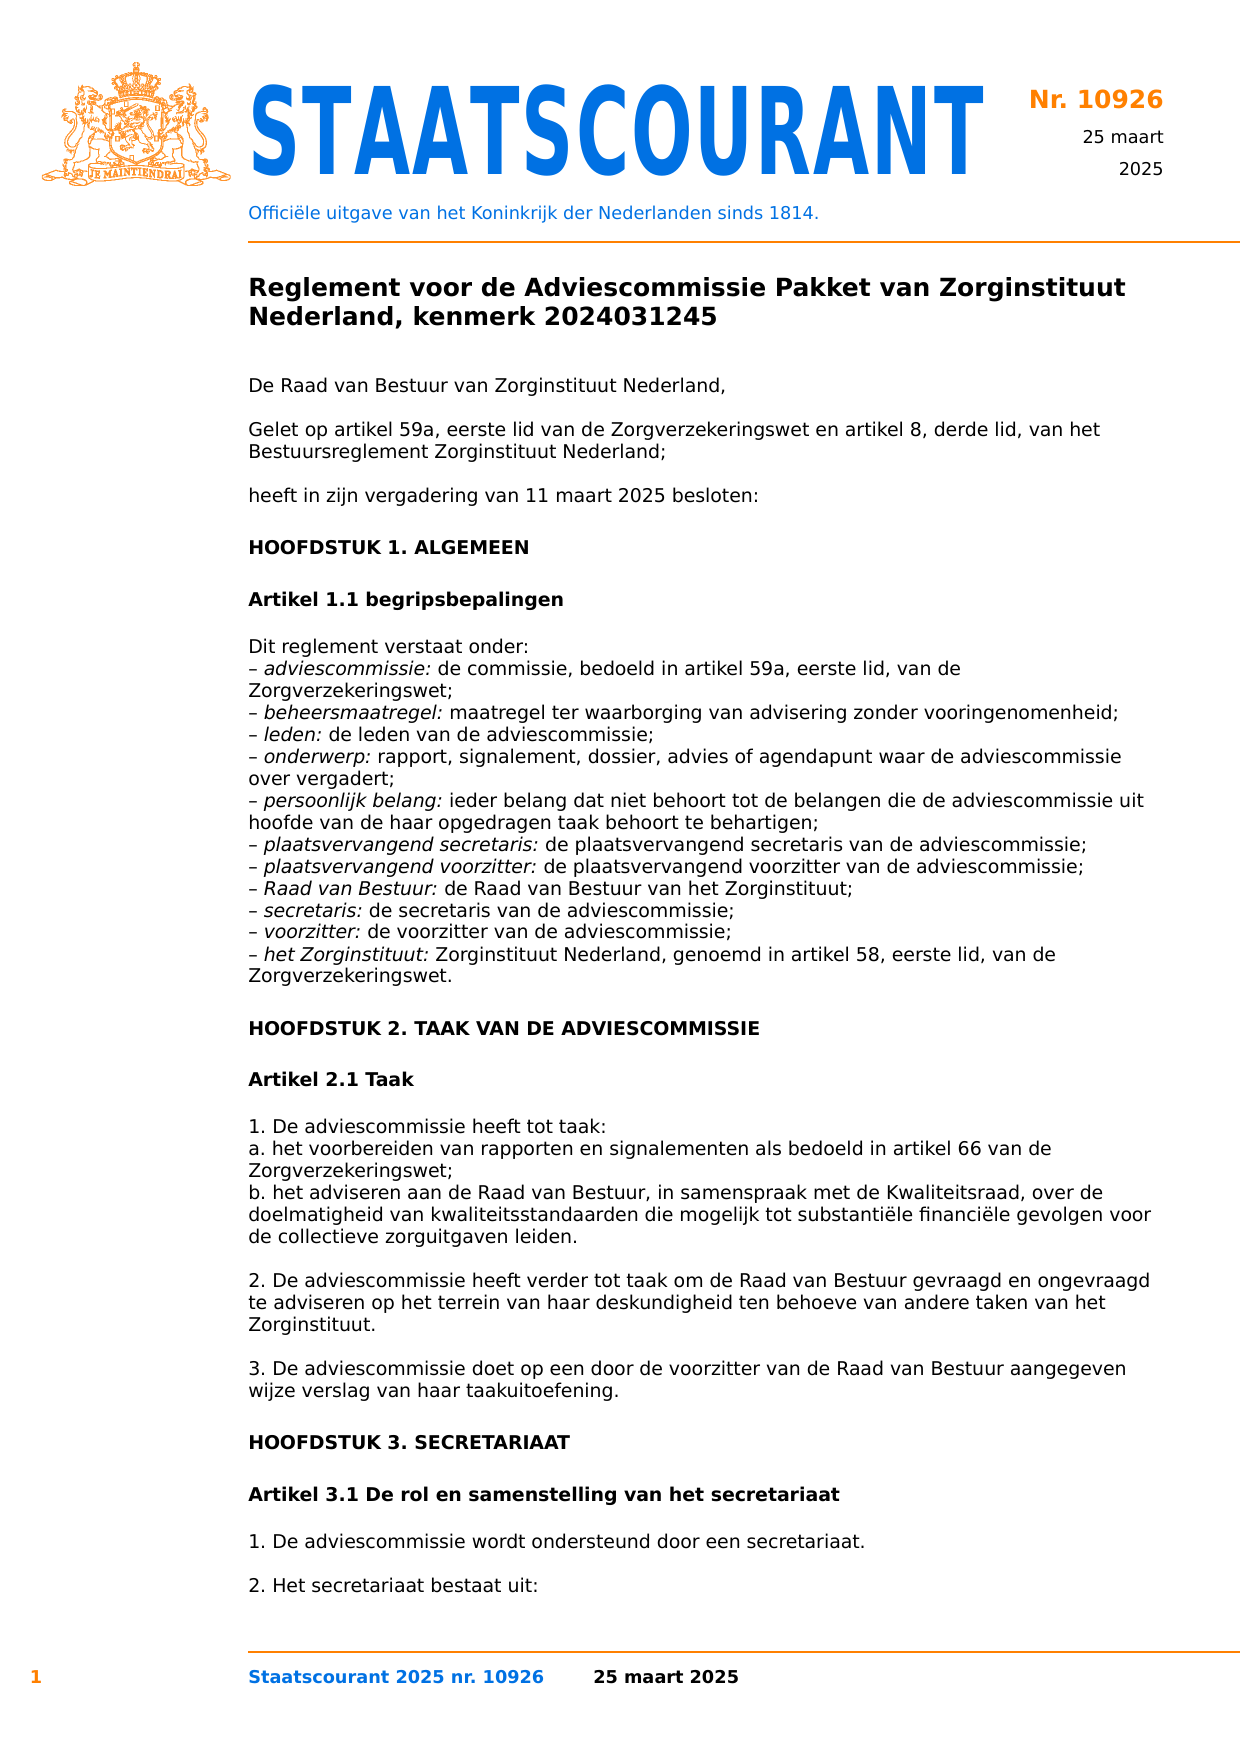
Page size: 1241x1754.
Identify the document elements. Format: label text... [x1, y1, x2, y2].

text – plaatsvervangend secretaris: de plaatsvervangend secretaris van de adviescommissie; [248, 833, 1163, 856]
text – secretaris: de secretaris van de adviescommissie; [248, 899, 1163, 921]
text b. het adviseren aan de Raad van Bestuur, in samenspraak met de Kwaliteitsraad, over de doelmatigheid van kwaliteitsstandaarden die mogelijk tot substantiële financiële gevolgen voor de collectieve zorguitgaven leiden. [248, 1182, 1163, 1248]
table_header [25, 62, 248, 241]
text – persoonlijk belang: ieder belang dat niet behoort tot de belangen die de adviescommissie uit hoofde van de haar opgedragen taak behoort te behartigen; [248, 789, 1163, 833]
text heeft in zijn vergadering van 11 maart 2025 besloten: [248, 485, 1163, 507]
text – Raad van Bestuur: de Raad van Bestuur van het Zorginstituut; [248, 877, 1163, 899]
table_cell 25 maart [998, 121, 1240, 153]
text – onderwerp: rapport, signalement, dossier, advies of agendapunt waar de adviescommissie over vergadert; [248, 746, 1163, 789]
text – leden: de leden van de adviescommissie; [248, 724, 1163, 746]
text De Raad van Bestuur van Zorginstituut Nederland, [248, 375, 1163, 397]
text a. het voorbereiden van rapporten en signalementen als bedoeld in artikel 66 van de Zorgverzekeringswet; [248, 1138, 1163, 1182]
text – voorzitter: de voorzitter van de adviescommissie; [248, 921, 1163, 943]
text 1. De adviescommissie wordt ondersteund door een secretariaat. [248, 1531, 1163, 1553]
table_cell Officiële uitgave van het Koninkrijk der Nederlanden sinds 1814. [248, 203, 1240, 241]
subtitle HOOFDSTUK 2. TAAK VAN DE ADVIESCOMMISSIE [248, 1017, 1163, 1039]
subtitle Artikel 2.1 Taak [248, 1069, 1163, 1091]
text Dit reglement verstaat onder: [248, 636, 1163, 658]
text – adviescommissie: de commissie, bedoeld in artikel 59a, eerste lid, van de Zorgverzekeringswet; [248, 658, 1163, 702]
text – beheersmaatregel: maatregel ter waarborging van advisering zonder vooringenomenheid; [248, 702, 1163, 724]
table_header Nr. 10926 [998, 62, 1240, 121]
subtitle Artikel 3.1 De rol en samenstelling van het secretariaat [248, 1484, 1163, 1506]
subtitle Reglement voor de Adviescommissie Pakket van Zorginstituut Nederland, kenmerk 2024031245 [248, 273, 1163, 331]
text 2. De adviescommissie heeft verder tot taak om de Raad van Bestuur gevraagd en ongevraagd te adviseren op het terrein van haar deskundigheid ten behoeve van andere taken van het Zorginstituut. [248, 1270, 1163, 1336]
table_header STAATSCOURANT [248, 62, 998, 203]
table_cell 2025 [998, 153, 1240, 203]
text – plaatsvervangend voorzitter: de plaatsvervangend voorzitter van de adviescommissie; [248, 856, 1163, 877]
subtitle HOOFDSTUK 3. SECRETARIAAT [248, 1432, 1163, 1454]
text 2. Het secretariaat bestaat uit: [248, 1575, 1163, 1597]
text – het Zorginstituut: Zorginstituut Nederland, genoemd in artikel 58, eerste lid, van de Zorgverzekeringswet. [248, 943, 1163, 987]
subtitle HOOFDSTUK 1. ALGEMEEN [248, 537, 1163, 559]
picture [41, 62, 231, 186]
subtitle Artikel 1.1 begripsbepalingen [248, 589, 1163, 611]
text 3. De adviescommissie doet op een door de voorzitter van de Raad van Bestuur aangegeven wijze verslag van haar taakuitoefening. [248, 1358, 1163, 1402]
text Gelet op artikel 59a, eerste lid van de Zorgverzekeringswet en artikel 8, derde lid, van het Bestuursreglement Zorginstituut Nederland; [248, 419, 1163, 463]
text 1. De adviescommissie heeft tot taak: [248, 1116, 1163, 1138]
